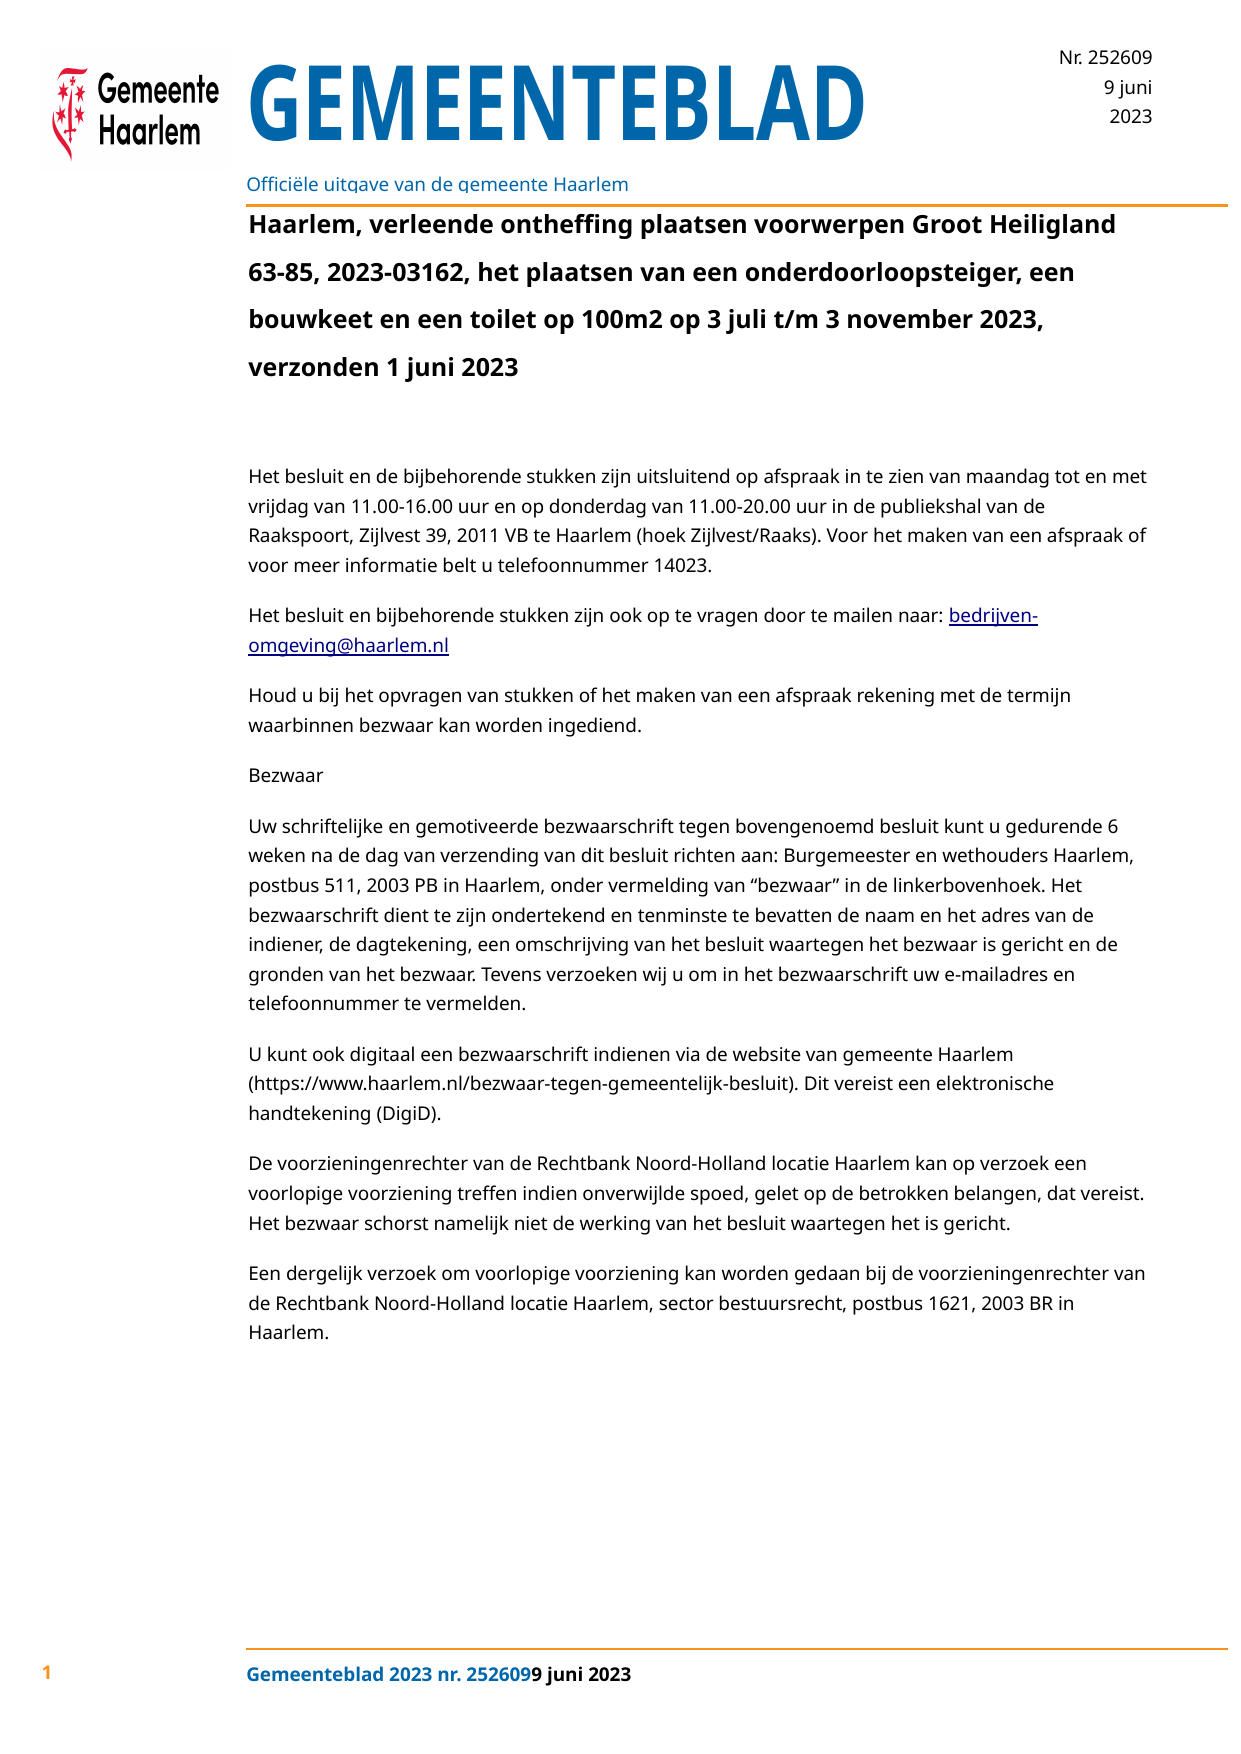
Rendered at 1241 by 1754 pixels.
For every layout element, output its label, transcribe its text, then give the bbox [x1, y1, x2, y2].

text Bezwaar [248, 763, 1152, 788]
text Haarlem, verleende ontheffing plaatsen voorwerpen Groot Heiligland 63-85, 2023-03162, het plaatsen van een onderdoorloopsteiger, een bouwkeet en een toilet op 100m2 op 3 juli t/m 3 november 2023, verzonden 1 juni 2023 [248, 207, 1152, 384]
text Houd u bij het opvragen van stukken of het maken van een afspraak rekening met de termijn waarbinnen bezwaar kan worden ingediend. [248, 683, 1152, 738]
text Het besluit en bijbehorende stukken zijn ook op te vragen door te mailen naar: bedrijven-omgeving@haarlem.nl [248, 603, 1152, 658]
text Het besluit en de bijbehorende stukken zijn uitsluitend op afspraak in te zien van maandag tot en met vrijdag van 11.00-16.00 uur en op donderdag van 11.00-20.00 uur in de publiekshal van de Raakspoort, Zijlvest 39, 2011 VB te Haarlem (hoek Zijlvest/Raaks). Voor het maken van een afspraak of voor meer informatie belt u telefoonnummer 14023. [248, 463, 1152, 578]
text Uw schriftelijke en gemotiveerde bezwaarschrift tegen bovengenoemd besluit kunt u gedurende 6 weken na de dag van verzending van dit besluit richten aan: Burgemeester en wethouders Haarlem, postbus 511, 2003 PB in Haarlem, onder vermelding van “bezwaar” in de linkerbovenhoek. Het bezwaarschrift dient te zijn ondertekend en tenminste te bevatten de naam en het adres van de indiener, de dagtekening, een omschrijving van het besluit waartegen het bezwaar is gericht en de gronden van het bezwaar. Tevens verzoeken wij u om in het bezwaarschrift uw e-mailadres en telefoonnummer te vermelden. [248, 813, 1152, 1016]
text De voorzieningenrechter van de Rechtbank Noord-Holland locatie Haarlem kan op verzoek een voorlopige voorziening treffen indien onverwijlde spoed, gelet op de betrokken belangen, dat vereist. Het bezwaar schorst namelijk niet de werking van het besluit waartegen het is gericht. [248, 1151, 1152, 1236]
picture [41, 47, 231, 172]
text U kunt ook digitaal een bezwaarschrift indienen via de website van gemeente Haarlem (https://www.haarlem.nl/bezwaar-tegen-gemeentelijk-besluit). Dit vereist een elektronische handtekening (DigiD). [248, 1041, 1152, 1126]
text Een dergelijk verzoek om voorlopige voorziening kan worden gedaan bij de voorzieningenrechter van de Rechtbank Noord-Holland locatie Haarlem, sector bestuursrecht, postbus 1621, 2003 BR in Haarlem. [248, 1260, 1152, 1345]
